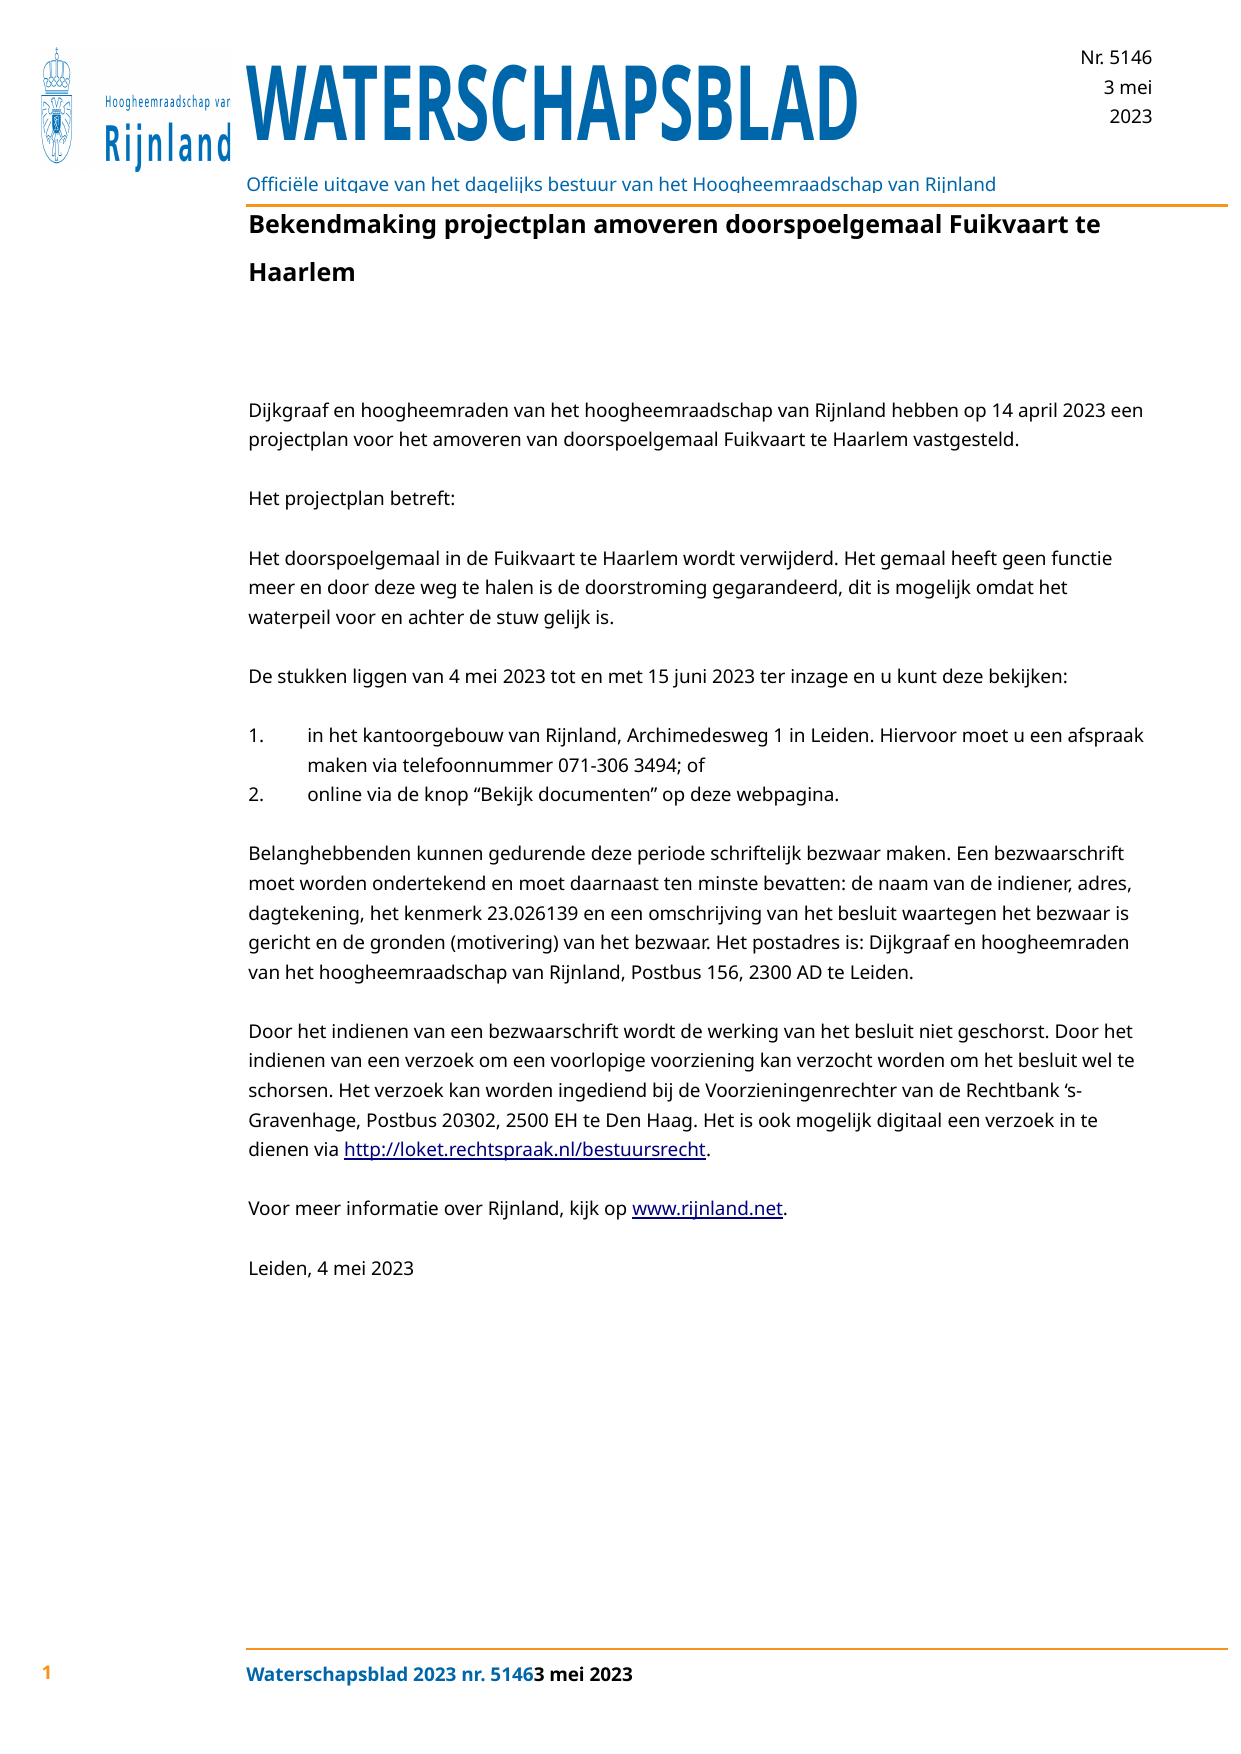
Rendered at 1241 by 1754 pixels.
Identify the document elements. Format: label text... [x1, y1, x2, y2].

picture [41, 47, 231, 172]
text Voor meer informatie over Rijnland, kijk op www.rijnland.net. [248, 1196, 1152, 1221]
list online via de knop “Bekijk documenten” op deze webpagina. [248, 781, 1152, 807]
text Dijkgraaf en hoogheemraden van het hoogheemraadschap van Rijnland hebben op 14 april 2023 een projectplan voor het amoveren van doorspoelgemaal Fuikvaart te Haarlem vastgesteld. [248, 397, 1152, 452]
text Het doorspoelgemaal in de Fuikvaart te Haarlem wordt verwijderd. Het gemaal heeft geen functie meer en door deze weg te halen is de doorstroming gegarandeerd, dit is mogelijk omdat het waterpeil voor en achter de stuw gelijk is. [248, 545, 1152, 629]
list in het kantoorgebouw van Rijnland, Archimedesweg 1 in Leiden. Hiervoor moet u een afspraak maken via telefoonnummer 071-306 3494; of [248, 722, 1152, 777]
text Door het indienen van een bezwaarschrift wordt de werking van het besluit niet geschorst. Door het indienen van een verzoek om een voorlopige voorziening kan verzocht worden om het besluit wel te schorsen. Het verzoek kan worden ingediend bij de Voorzieningenrechter van de Rechtbank ‘s-Gravenhage, Postbus 20302, 2500 EH te Den Haag. Het is ook mogelijk digitaal een verzoek in te dienen via http://loket.rechtspraak.nl/bestuursrecht. [248, 1018, 1152, 1162]
text Leiden, 4 mei 2023 [248, 1255, 1152, 1280]
text Belanghebbenden kunnen gedurende deze periode schriftelijk bezwaar maken. Een bezwaarschrift moet worden ondertekend en moet daarnaast ten minste bevatten: de naam van de indiener, adres, dagtekening, het kenmerk 23.026139 en een omschrijving van het besluit waartegen het bezwaar is gericht en de gronden (motivering) van het bezwaar. Het postadres is: Dijkgraaf en hoogheemraden van het hoogheemraadschap van Rijnland, Postbus 156, 2300 AD te Leiden. [248, 841, 1152, 984]
text Bekendmaking projectplan amoveren doorspoelgemaal Fuikvaart te Haarlem [248, 207, 1152, 288]
text De stukken liggen van 4 mei 2023 tot en met 15 juni 2023 ter inzage en u kunt deze bekijken: [248, 663, 1152, 689]
text Het projectplan betreft: [248, 486, 1152, 511]
